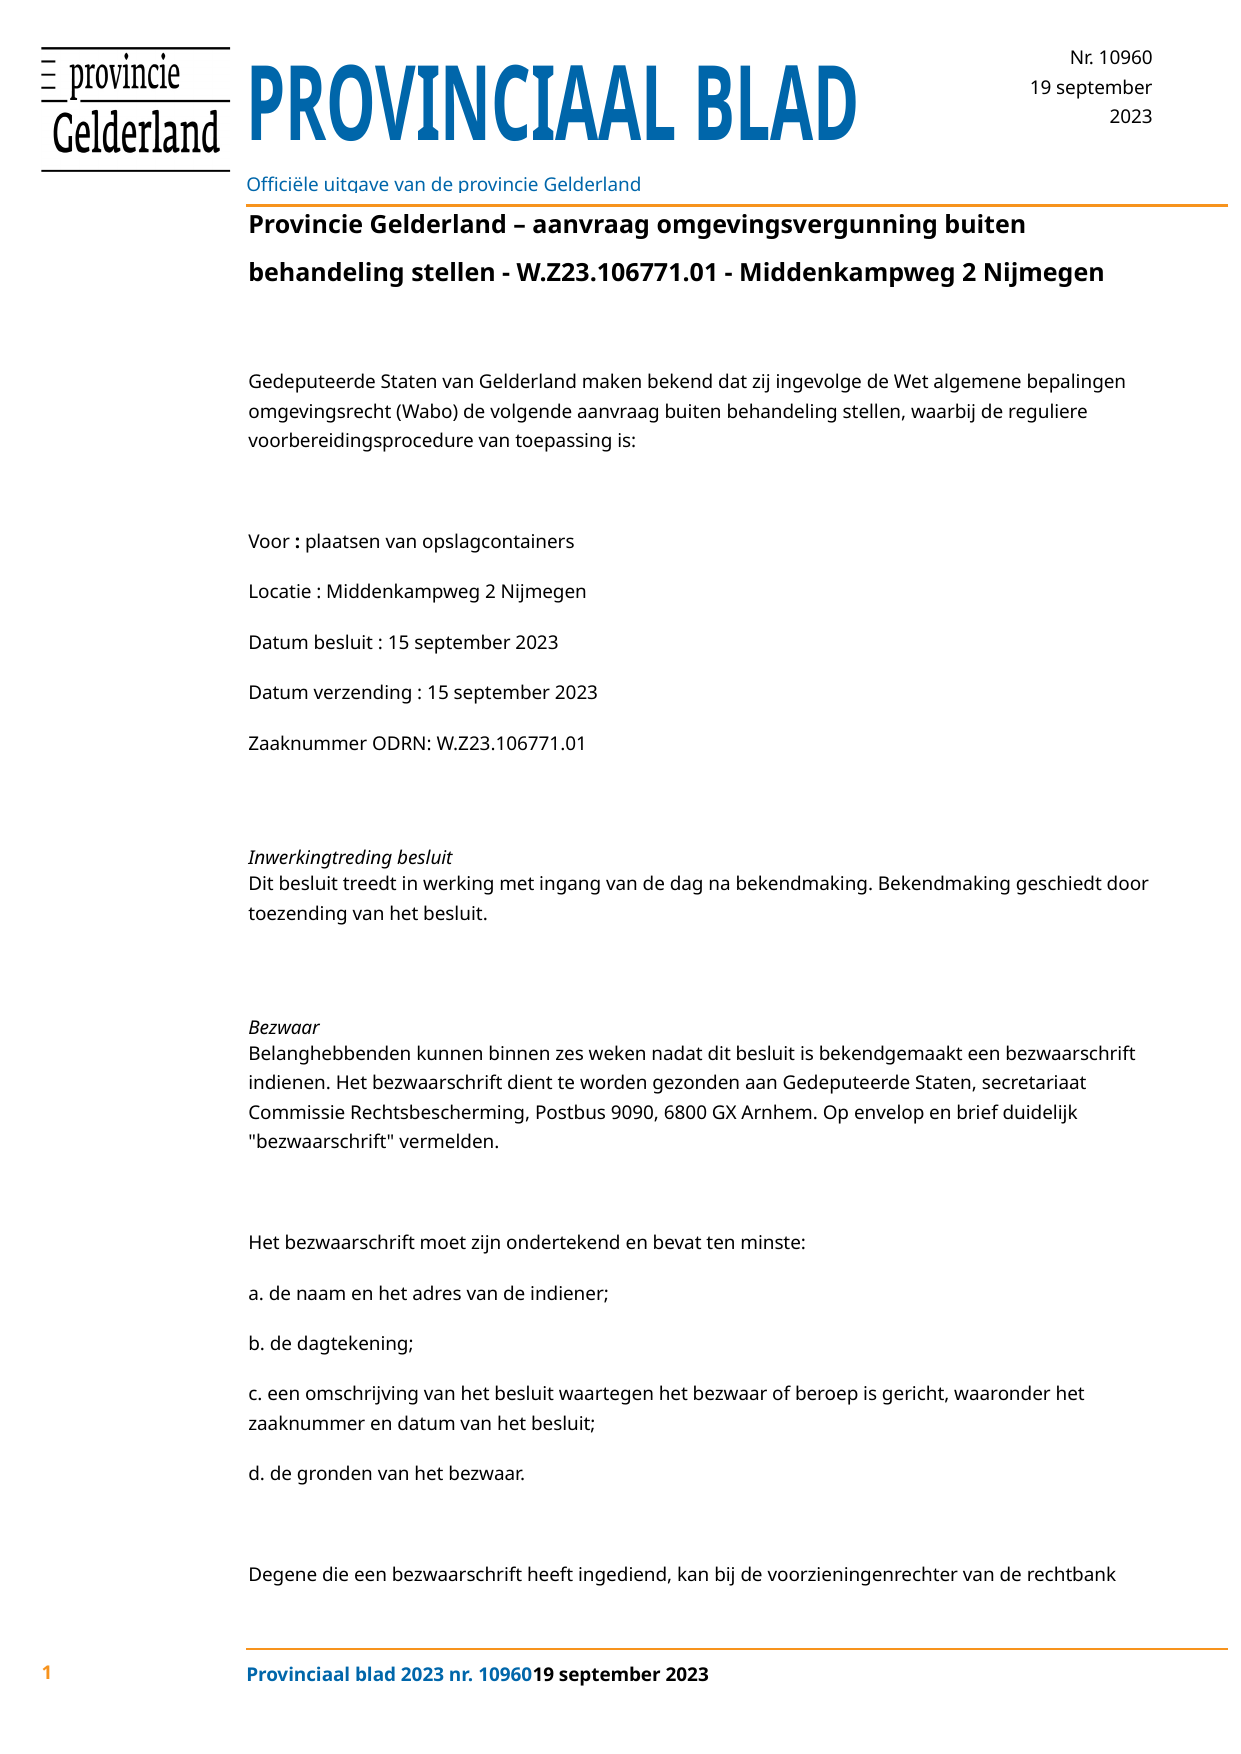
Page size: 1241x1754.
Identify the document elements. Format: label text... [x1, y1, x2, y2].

text d. de gronden van het bezwaar. [248, 1461, 1152, 1486]
text Voor : plaatsen van opslagcontainers [248, 528, 1152, 554]
text Datum verzending : 15 september 2023 [248, 679, 1152, 705]
text Belanghebbenden kunnen binnen zes weken nadat dit besluit is bekendgemaakt een bezwaarschrift indienen. Het bezwaarschrift dient te worden gezonden aan Gedeputeerde Staten, secretariaat Commissie Rechtsbescherming, Postbus 9090, 6800 GX Arnhem. Op envelop en brief duidelijk "bezwaarschrift" vermelden. [248, 1040, 1152, 1154]
text Dit besluit treedt in werking met ingang van de dag na bekendmaking. Bekendmaking geschiedt door toezending van het besluit. [248, 870, 1152, 925]
text Provincie Gelderland – aanvraag omgevingsvergunning buiten behandeling stellen - W.Z23.106771.01 - Middenkampweg 2 Nijmegen [248, 207, 1152, 288]
text Degene die een bezwaarschrift heeft ingediend, kan bij de voorzieningenrechter van de rechtbank [248, 1561, 1152, 1587]
text Inwerkingtreding besluit [248, 844, 1152, 870]
text b. de dagtekening; [248, 1330, 1152, 1356]
text Zaaknummer ODRN: W.Z23.106771.01 [248, 730, 1152, 756]
text Bezwaar [248, 1014, 1152, 1040]
text Locatie : Middenkampweg 2 Nijmegen [248, 579, 1152, 604]
text Datum besluit : 15 september 2023 [248, 629, 1152, 655]
picture [41, 47, 231, 172]
text Gedeputeerde Staten van Gelderland maken bekend dat zij ingevolge de Wet algemene bepalingen omgevingsrecht (Wabo) de volgende aanvraag buiten behandeling stellen, waarbij de reguliere voorbereidingsprocedure van toepassing is: [248, 368, 1152, 453]
text c. een omschrijving van het besluit waartegen het bezwaar of beroep is gericht, waaronder het zaaknummer en datum van het besluit; [248, 1381, 1152, 1436]
text a. de naam en het adres van de indiener; [248, 1280, 1152, 1306]
text Het bezwaarschrift moet zijn ondertekend en bevat ten minste: [248, 1229, 1152, 1255]
